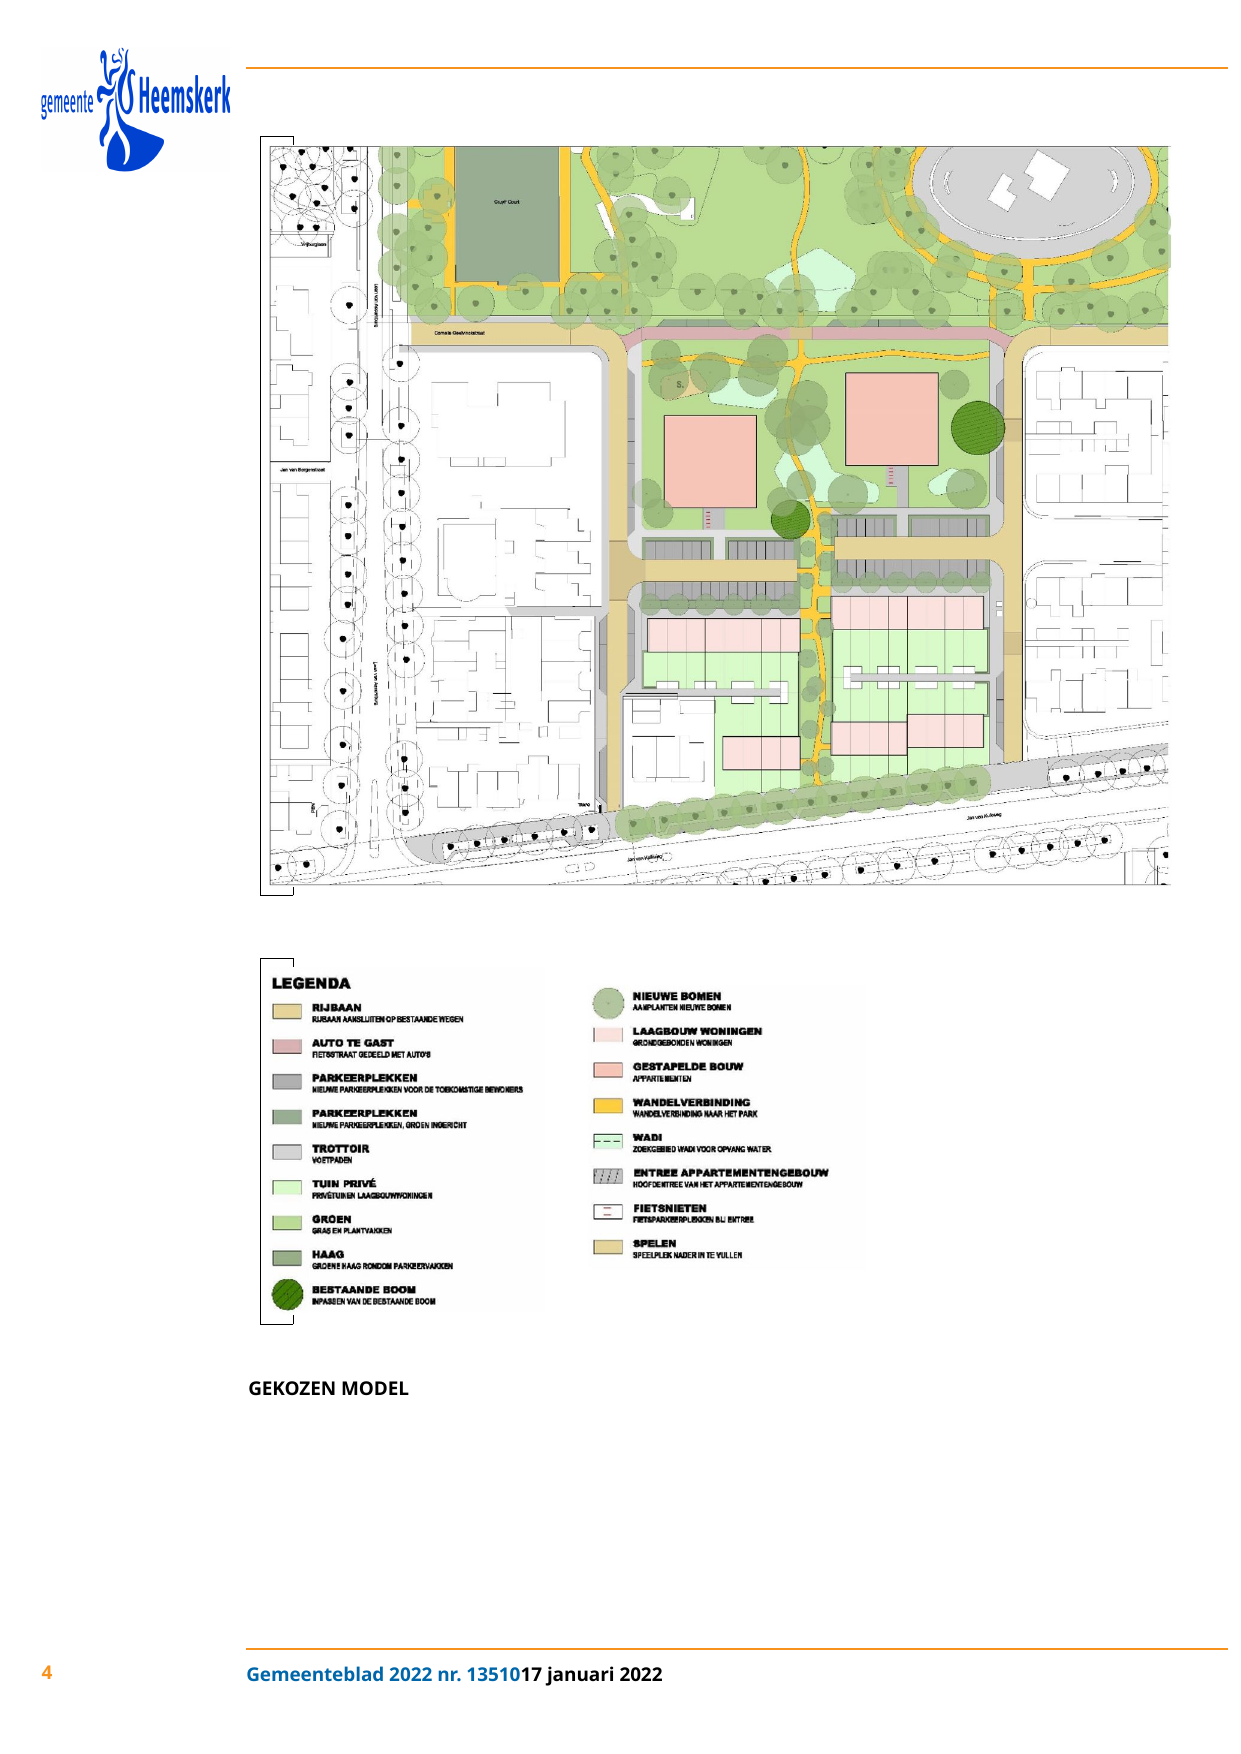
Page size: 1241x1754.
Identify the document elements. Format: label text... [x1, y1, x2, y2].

text GEKOZEN MODEL [248, 1375, 1152, 1400]
picture [268, 967, 1173, 1315]
picture [268, 145, 1173, 887]
picture [41, 47, 231, 172]
